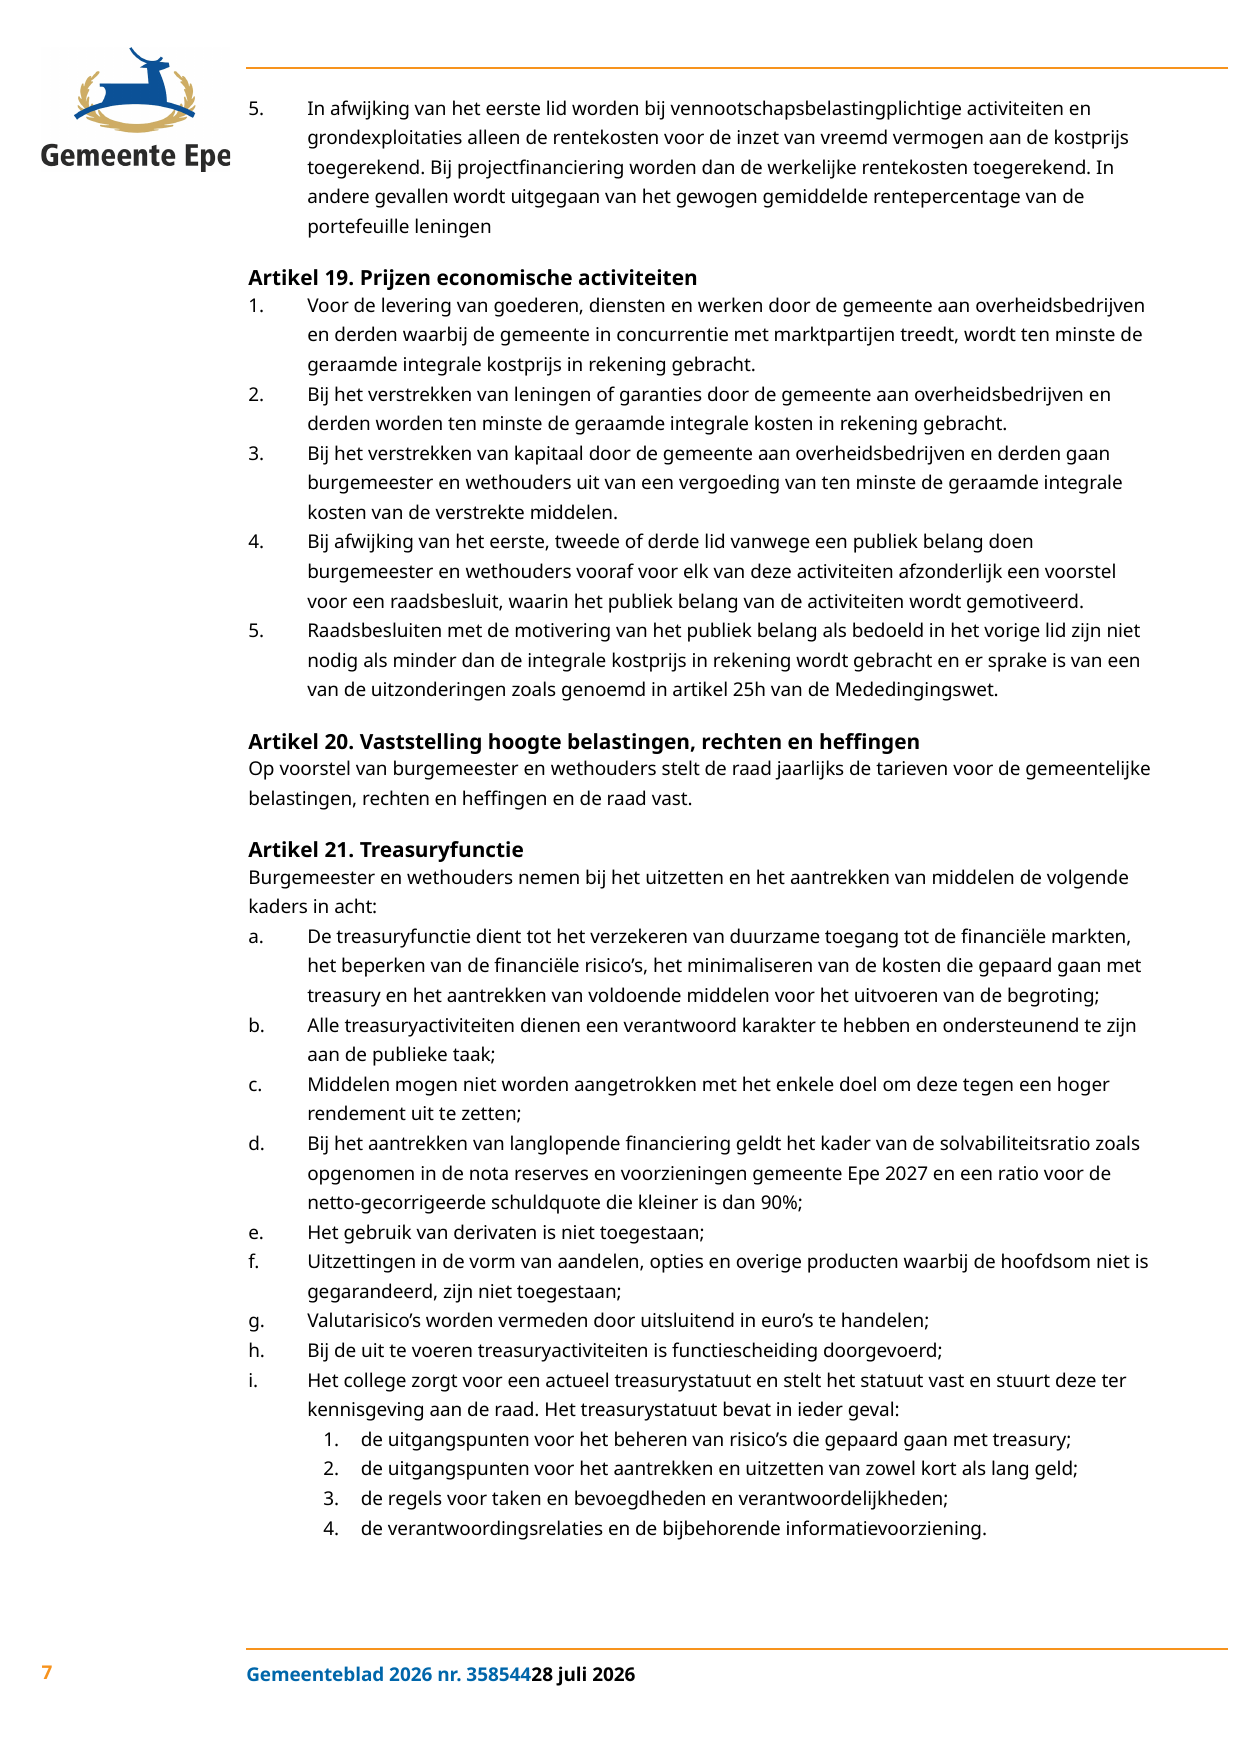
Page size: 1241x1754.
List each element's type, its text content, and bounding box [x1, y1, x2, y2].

list de uitgangspunten voor het beheren van risico’s die gepaard gaan met treasury; [323, 1426, 1152, 1452]
text Burgemeester en wethouders nemen bij het uitzetten en het aantrekken van middelen de volgende kaders in acht: [248, 864, 1152, 919]
text Artikel 20. Vaststelling hoogte belastingen, rechten en heffingen [248, 727, 1152, 755]
list In afwijking van het eerste lid worden bij vennootschapsbelastingplichtige activiteiten en grondexploitaties alleen de rentekosten voor de inzet van vreemd vermogen aan de kostprijs toegerekend. Bij projectfinanciering worden dan de werkelijke rentekosten toegerekend. In andere gevallen wordt uitgegaan van het gewogen gemiddelde rentepercentage van de portefeuille leningen [248, 95, 1152, 239]
text Artikel 19. Prijzen economische activiteiten [248, 263, 1152, 292]
list Alle treasuryactiviteiten dienen een verantwoord karakter te hebben en ondersteunend te zijn aan de publieke taak; [248, 1012, 1152, 1067]
list De treasuryfunctie dient tot het verzekeren van duurzame toegang tot de financiële markten, het beperken van de financiële risico’s, het minimaliseren van de kosten die gepaard gaan met treasury en het aantrekken van voldoende middelen voor het uitvoeren van de begroting; [248, 923, 1152, 1008]
list Valutarisico’s worden vermeden door uitsluitend in euro’s te handelen; [248, 1308, 1152, 1333]
list Bij de uit te voeren treasuryactiviteiten is functiescheiding doorgevoerd; [248, 1337, 1152, 1363]
list Uitzettingen in de vorm van aandelen, opties en overige producten waarbij de hoofdsom niet is gegarandeerd, zijn niet toegestaan; [248, 1248, 1152, 1304]
text Artikel 21. Treasuryfunctie [248, 835, 1152, 864]
list Bij het aantrekken van langlopende financiering geldt het kader van de solvabiliteitsratio zoals opgenomen in de nota reserves en voorzieningen gemeente Epe 2027 en een ratio voor de netto-gecorrigeerde schuldquote die kleiner is dan 90%; [248, 1130, 1152, 1215]
list de regels voor taken en bevoegdheden en verantwoordelijkheden; [323, 1485, 1152, 1511]
list de verantwoordingsrelaties en de bijbehorende informatievoorziening. [323, 1515, 1152, 1540]
picture [41, 47, 231, 172]
list Het college zorgt voor een actueel treasurystatuut en stelt het statuut vast en stuurt deze ter kennisgeving aan de raad. Het treasurystatuut bevat in ieder geval: [248, 1367, 1152, 1422]
list Bij het verstrekken van kapitaal door de gemeente aan overheidsbedrijven en derden gaan burgemeester en wethouders uit van een vergoeding van ten minste de geraamde integrale kosten van de verstrekte middelen. [248, 440, 1152, 525]
list de uitgangspunten voor het aantrekken en uitzetten van zowel kort als lang geld; [323, 1456, 1152, 1481]
list Middelen mogen niet worden aangetrokken met het enkele doel om deze tegen een hoger rendement uit te zetten; [248, 1071, 1152, 1126]
list Het gebruik van derivaten is niet toegestaan; [248, 1219, 1152, 1244]
list Bij het verstrekken van leningen of garanties door de gemeente aan overheidsbedrijven en derden worden ten minste de geraamde integrale kosten in rekening gebracht. [248, 381, 1152, 436]
list Bij afwijking van het eerste, tweede of derde lid vanwege een publiek belang doen burgemeester en wethouders vooraf voor elk van deze activiteiten afzonderlijk een voorstel voor een raadsbesluit, waarin het publiek belang van de activiteiten wordt gemotiveerd. [248, 529, 1152, 613]
list Raadsbesluiten met de motivering van het publiek belang als bedoeld in het vorige lid zijn niet nodig als minder dan de integrale kostprijs in rekening wordt gebracht en er sprake is van een van de uitzonderingen zoals genoemd in artikel 25h van de Mededingingswet. [248, 617, 1152, 702]
text Op voorstel van burgemeester en wethouders stelt de raad jaarlijks de tarieven voor de gemeentelijke belastingen, rechten en heffingen en de raad vast. [248, 755, 1152, 811]
list Voor de levering van goederen, diensten en werken door de gemeente aan overheidsbedrijven en derden waarbij de gemeente in concurrentie met marktpartijen treedt, wordt ten minste de geraamde integrale kostprijs in rekening gebracht. [248, 292, 1152, 377]
